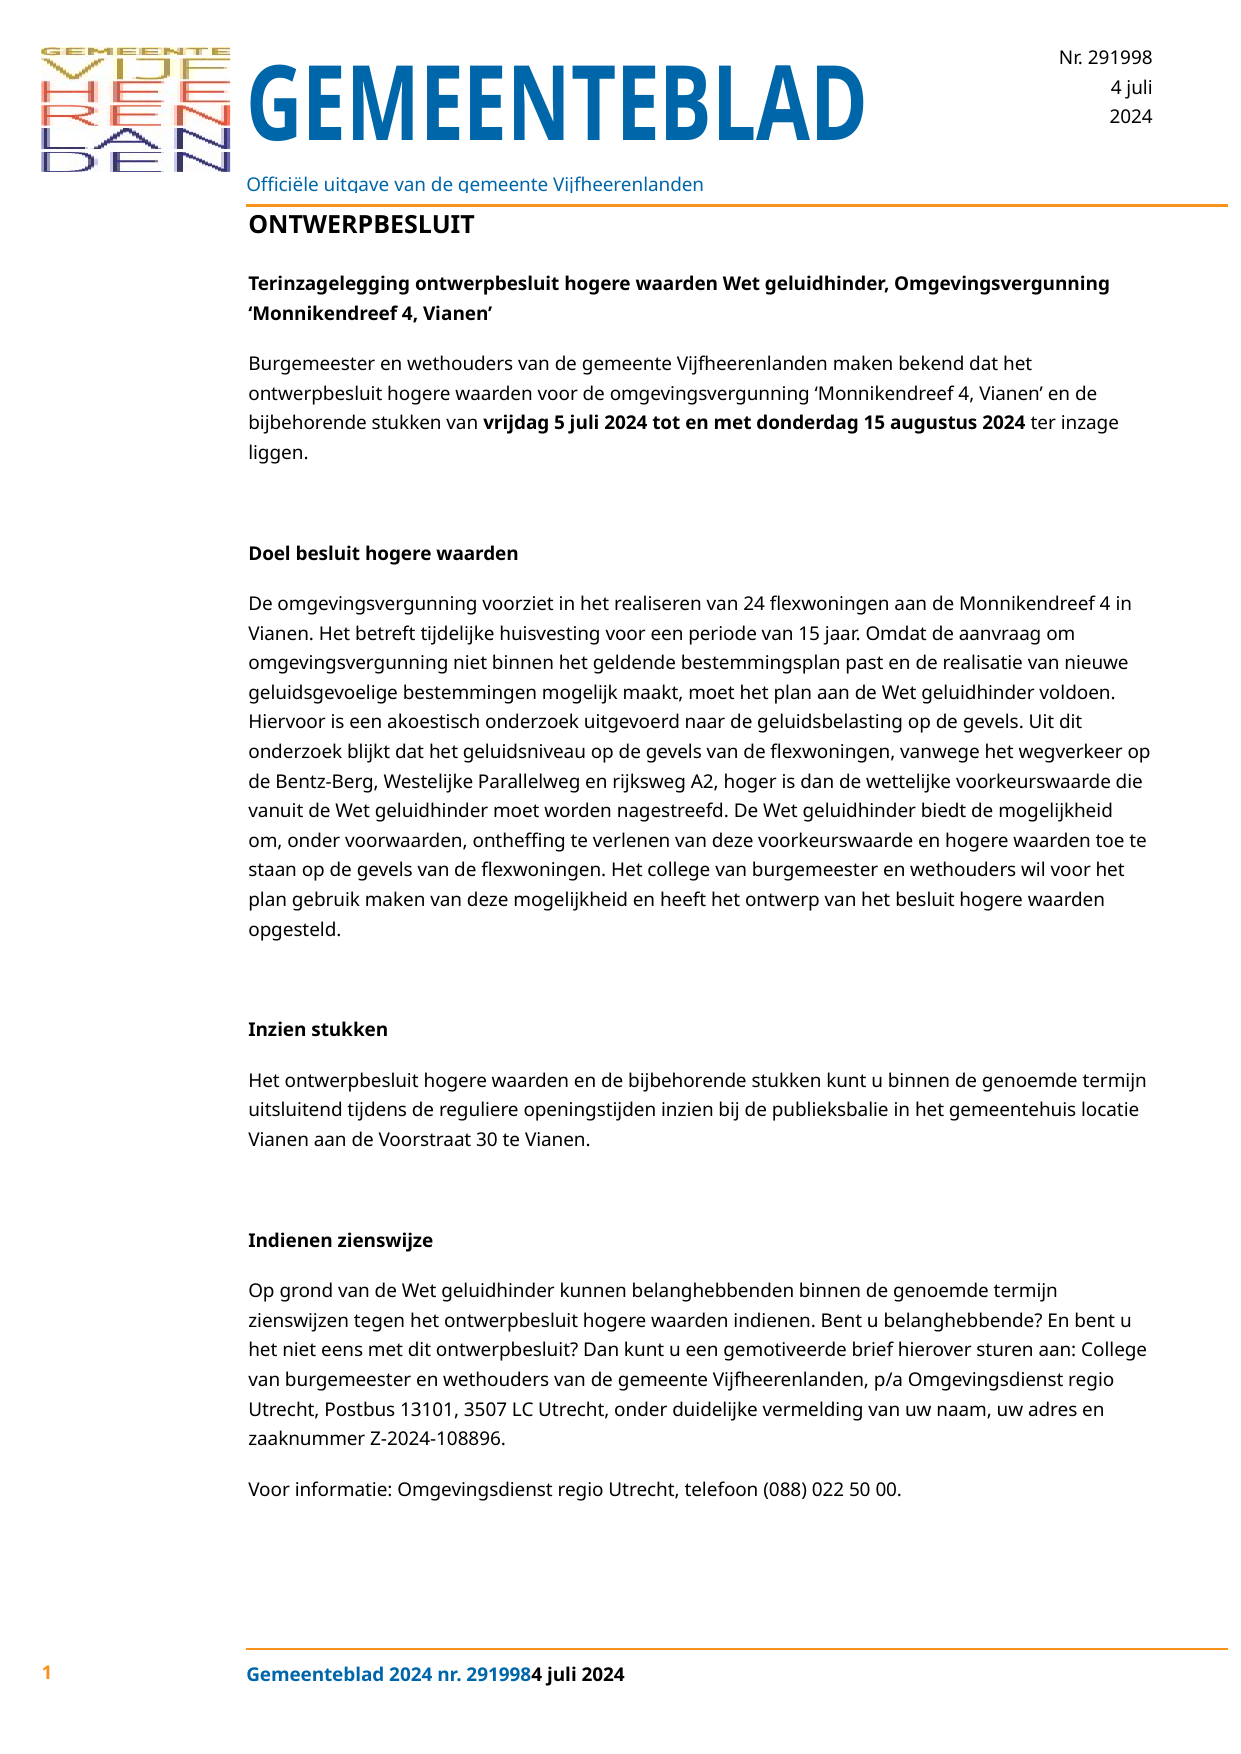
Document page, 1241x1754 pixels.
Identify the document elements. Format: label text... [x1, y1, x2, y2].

text ONTWERPBESLUIT [248, 207, 1152, 241]
text Het ontwerpbesluit hogere waarden en de bijbehorende stukken kunt u binnen de genoemde termijn uitsluitend tijdens de reguliere openingstijden inzien bij de publieksbalie in het gemeentehuis locatie Vianen aan de Voorstraat 30 te Vianen. [248, 1067, 1152, 1152]
text Op grond van de Wet geluidhinder kunnen belanghebbenden binnen de genoemde termijn zienswijzen tegen het ontwerpbesluit hogere waarden indienen. Bent u belanghebbende? En bent u het niet eens met dit ontwerpbesluit? Dan kunt u een gemotiveerde brief hierover sturen aan: College van burgemeester en wethouders van de gemeente Vijfheerenlanden, p/a Omgevingsdienst regio Utrecht, Postbus 13101, 3507 LC Utrecht, onder duidelijke vermelding van uw naam, uw adres en zaaknummer Z-2024-108896. [248, 1277, 1152, 1451]
text De omgevingsvergunning voorziet in het realiseren van 24 flexwoningen aan de Monnikendreef 4 in Vianen. Het betreft tijdelijke huisvesting voor een periode van 15 jaar. Omdat de aanvraag om omgevingsvergunning niet binnen het geldende bestemmingsplan past en de realisatie van nieuwe geluidsgevoelige bestemmingen mogelijk maakt, moet het plan aan de Wet geluidhinder voldoen. Hiervoor is een akoestisch onderzoek uitgevoerd naar de geluidsbelasting op de gevels. Uit dit onderzoek blijkt dat het geluidsniveau op de gevels van de flexwoningen, vanwege het wegverkeer op de Bentz-Berg, Westelijke Parallelweg en rijksweg A2, hoger is dan de wettelijke voorkeurswaarde die vanuit de Wet geluidhinder moet worden nagestreefd. De Wet geluidhinder biedt de mogelijkheid om, onder voorwaarden, ontheffing te verlenen van deze voorkeurswaarde en hogere waarden toe te staan op de gevels van de flexwoningen. Het college van burgemeester en wethouders wil voor het plan gebruik maken van deze mogelijkheid en heeft het ontwerp van het besluit hogere waarden opgesteld. [248, 590, 1152, 941]
picture [41, 47, 231, 172]
text Doel besluit hogere waarden [248, 540, 1152, 566]
text Inzien stukken [248, 1017, 1152, 1042]
text Burgemeester en wethouders van de gemeente Vijfheerenlanden maken bekend dat het ontwerpbesluit hogere waarden voor de omgevingsvergunning ‘Monnikendreef 4, Vianen’ en de bijbehorende stukken van vrijdag 5 juli 2024 tot en met donderdag 15 augustus 2024 ter inzage liggen. [248, 350, 1152, 465]
text Terinzagelegging ontwerpbesluit hogere waarden Wet geluidhinder, Omgevingsvergunning ‘Monnikendreef 4, Vianen’ [248, 270, 1152, 326]
text Indienen zienswijze [248, 1227, 1152, 1253]
text Voor informatie: Omgevingsdienst regio Utrecht, telefoon (088) 022 50 00. [248, 1476, 1152, 1501]
